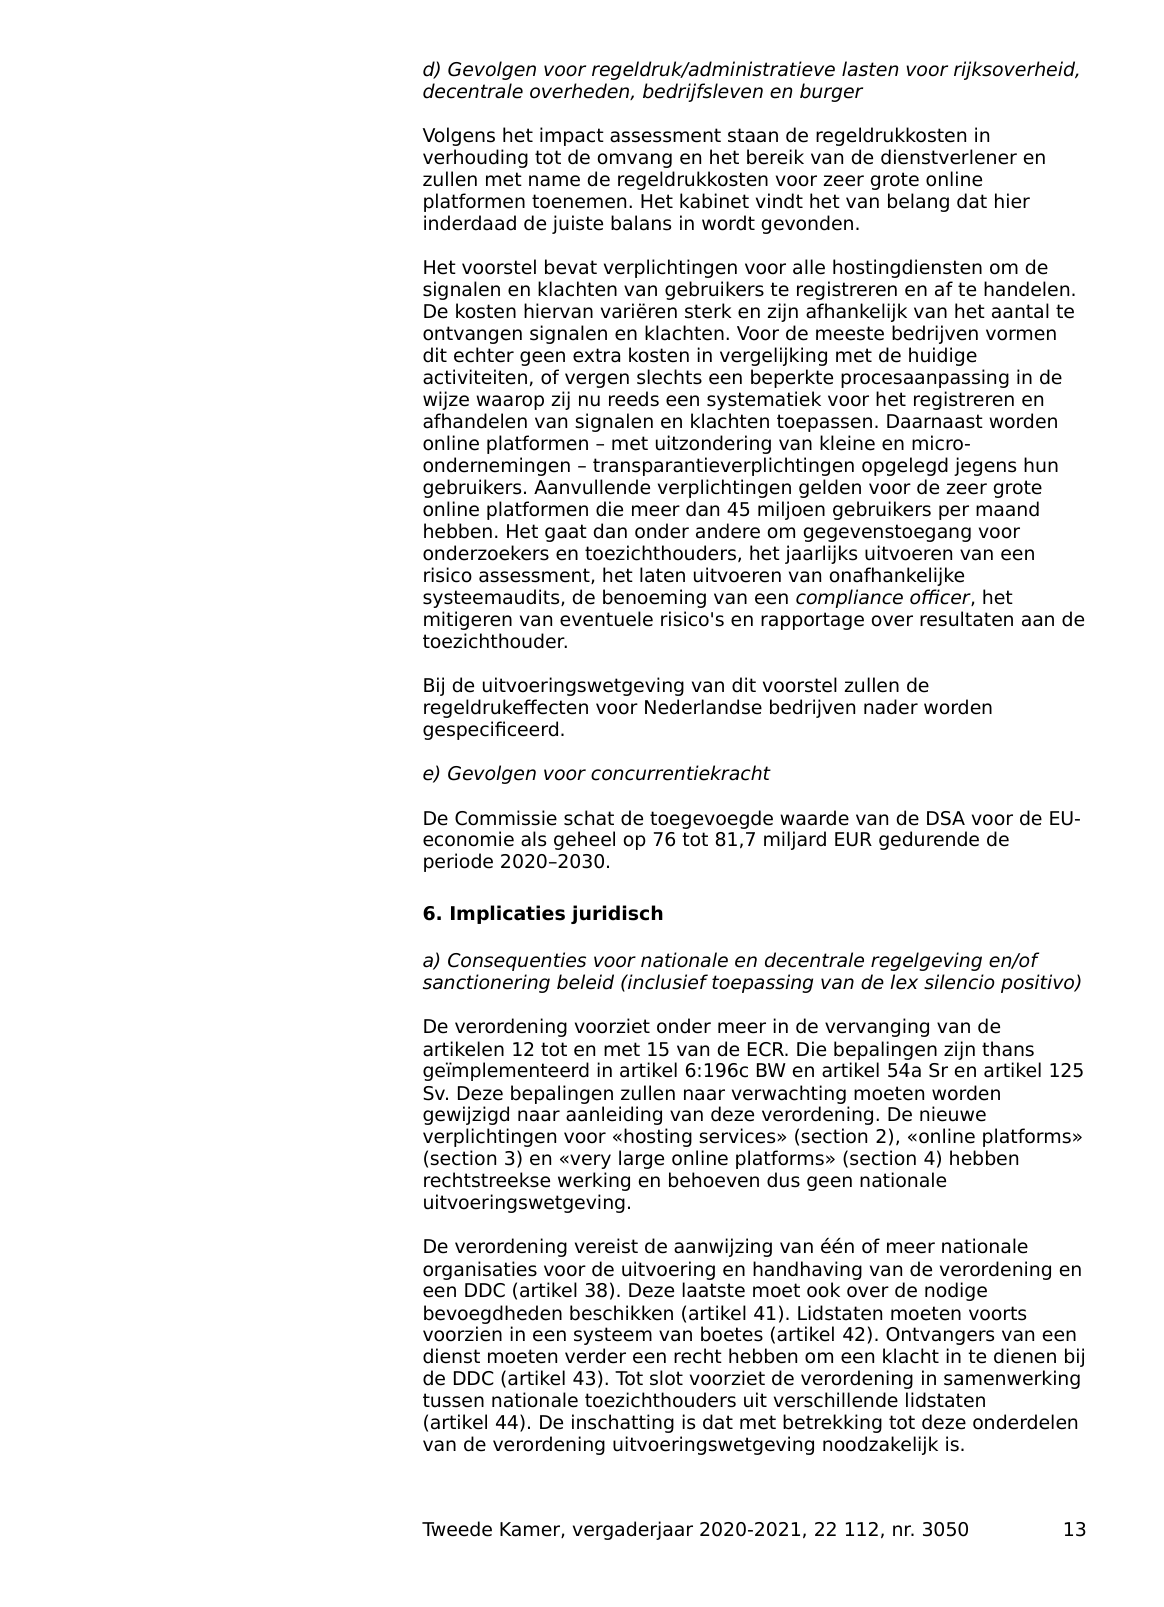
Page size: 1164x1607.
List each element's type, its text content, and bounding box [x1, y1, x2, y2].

text Het voorstel bevat verplichtingen voor alle hostingdiensten om de signalen en klachten van gebruikers te registreren en af te handelen. De kosten hiervan variëren sterk en zijn afhankelijk van het aantal te ontvangen signalen en klachten. Voor de meeste bedrijven vormen dit echter geen extra kosten in vergelijking met de huidige activiteiten, of vergen slechts een beperkte procesaanpassing in de wijze waarop zij nu reeds een systematiek voor het registreren en afhandelen van signalen en klachten toepassen. Daarnaast worden online platformen – met uitzondering van kleine en micro-ondernemingen – transparantieverplichtingen opgelegd jegens hun gebruikers. Aanvullende verplichtingen gelden voor de zeer grote online platformen die meer dan 45 miljoen gebruikers per maand hebben. Het gaat dan onder andere om gegevenstoegang voor onderzoekers en toezichthouders, het jaarlijks uitvoeren van een risico assessment, het laten uitvoeren van onafhankelijke systeemaudits, de benoeming van een compliance officer, het mitigeren van eventuele risico's en rapportage over resultaten aan de toezichthouder. [422, 257, 1087, 653]
text De Commissie schat de toegevoegde waarde van de DSA voor de EU-economie als geheel op 76 tot 81,7 miljard EUR gedurende de periode 2020–2030. [422, 807, 1087, 873]
subtitle d) Gevolgen voor regeldruk/administratieve lasten voor rijksoverheid, decentrale overheden, bedrijfsleven en burger [422, 59, 1087, 103]
subtitle 6. Implicaties juridisch [422, 903, 1087, 925]
text De verordening voorziet onder meer in de vervanging van de artikelen 12 tot en met 15 van de ECR. Die bepalingen zijn thans geïmplementeerd in artikel 6:196c BW en artikel 54a Sr en artikel 125 Sv. Deze bepalingen zullen naar verwachting moeten worden gewijzigd naar aanleiding van deze verordening. De nieuwe verplichtingen voor «hosting services» (section 2), «online platforms» (section 3) en «very large online platforms» (section 4) hebben rechtstreekse werking en behoeven dus geen nationale uitvoeringswetgeving. [422, 1016, 1087, 1214]
subtitle a) Consequenties voor nationale en decentrale regelgeving en/of sanctionering beleid (inclusief toepassing van de lex silencio positivo) [422, 950, 1087, 994]
text Volgens het impact assessment staan de regeldrukkosten in verhouding tot de omvang en het bereik van de dienstverlener en zullen met name de regeldrukkosten voor zeer grote online platformen toenemen. Het kabinet vindt het van belang dat hier inderdaad de juiste balans in wordt gevonden. [422, 125, 1087, 235]
text Bij de uitvoeringswetgeving van dit voorstel zullen de regeldrukeffecten voor Nederlandse bedrijven nader worden gespecificeerd. [422, 675, 1087, 741]
subtitle e) Gevolgen voor concurrentiekracht [422, 763, 1087, 785]
text De verordening vereist de aanwijzing van één of meer nationale organisaties voor de uitvoering en handhaving van de verordening en een DDC (artikel 38). Deze laatste moet ook over de nodige bevoegdheden beschikken (artikel 41). Lidstaten moeten voorts voorzien in een systeem van boetes (artikel 42). Ontvangers van een dienst moeten verder een recht hebben om een klacht in te dienen bij de DDC (artikel 43). Tot slot voorziet de verordening in samenwerking tussen nationale toezichthouders uit verschillende lidstaten (artikel 44). De inschatting is dat met betrekking tot deze onderdelen van de verordening uitvoeringswetgeving noodzakelijk is. [422, 1236, 1087, 1456]
